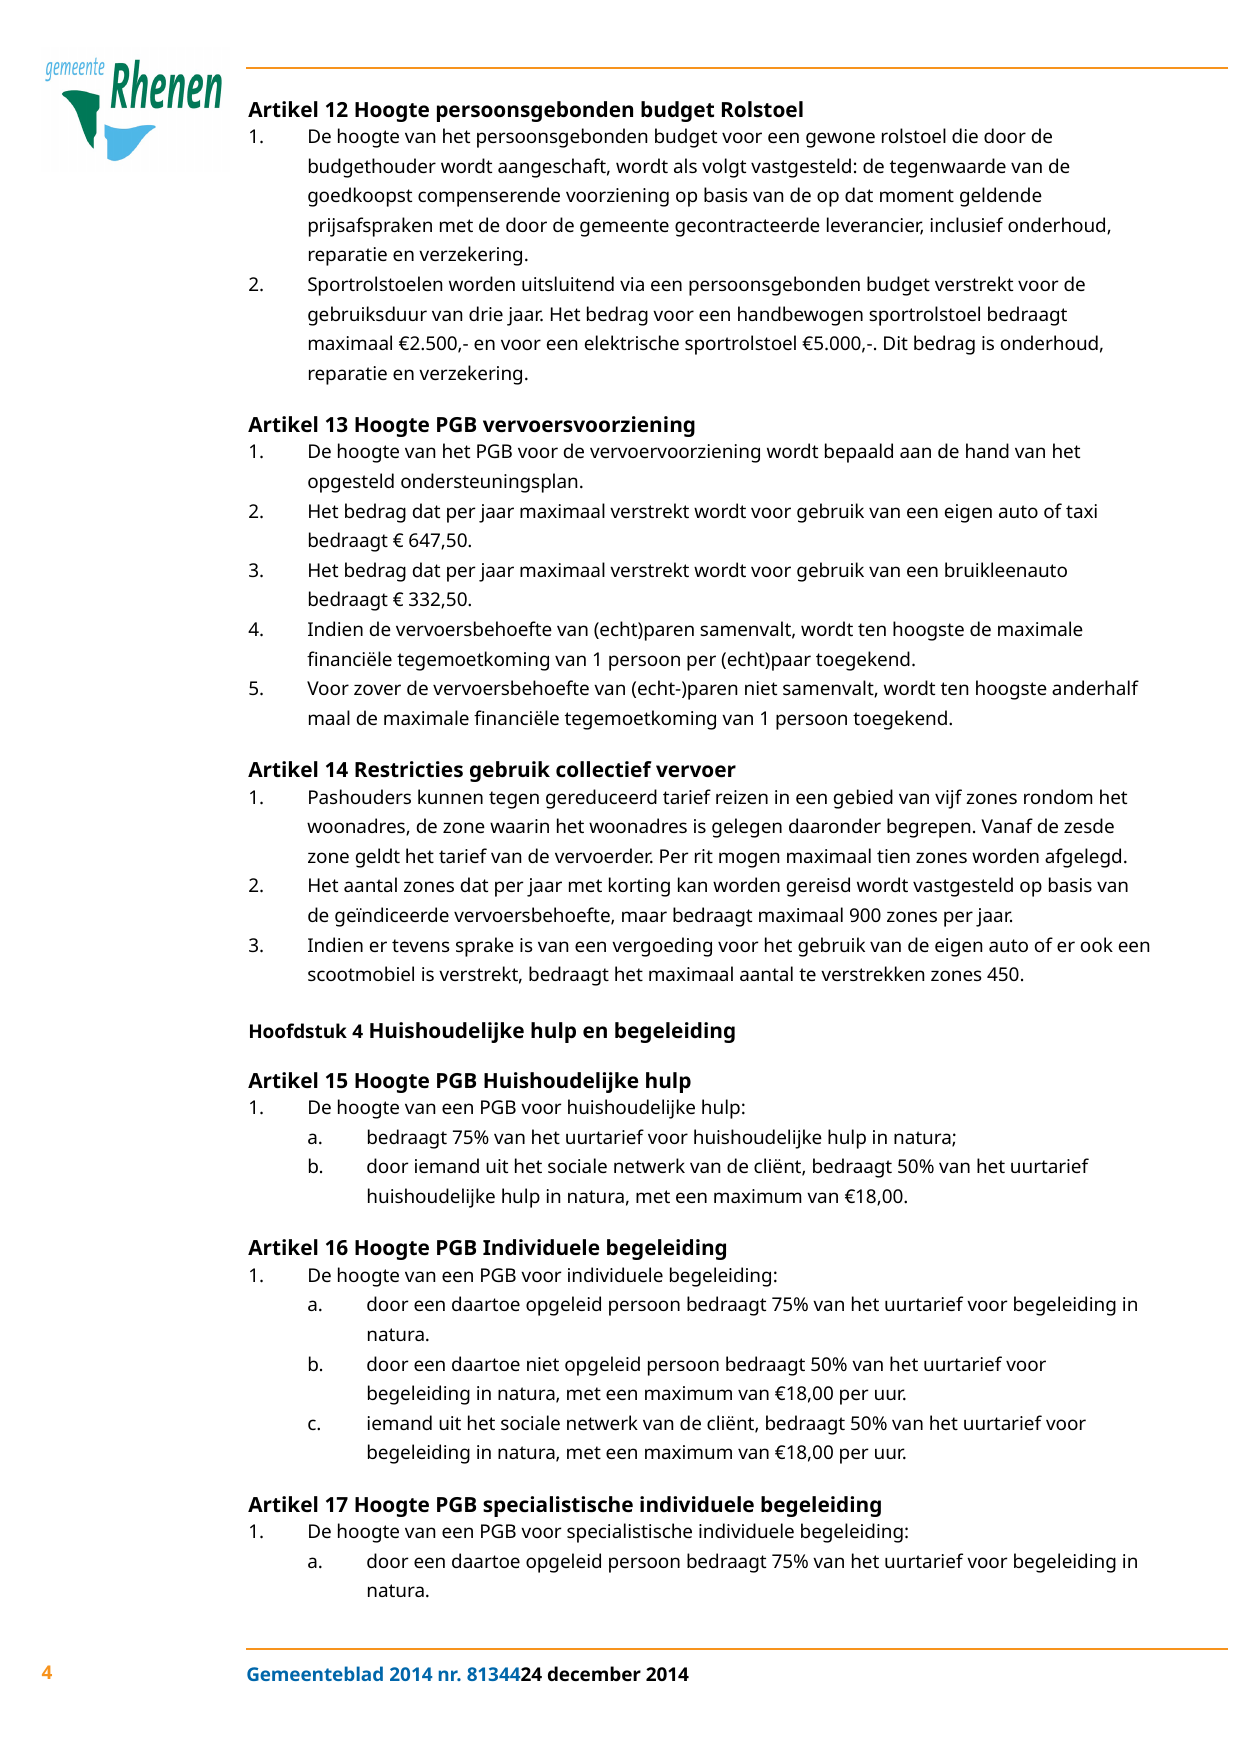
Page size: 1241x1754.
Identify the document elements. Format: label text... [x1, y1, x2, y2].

list door een daartoe opgeleid persoon bedraagt 75% van het uurtarief voor begeleiding in natura. [307, 1292, 1152, 1347]
text Artikel 14 Restricties gebruik collectief vervoer [248, 755, 1152, 784]
list Indien er tevens sprake is van een vergoeding voor het gebruik van de eigen auto of er ook een scootmobiel is verstrekt, bedraagt het maximaal aantal te verstrekken zones 450. [248, 932, 1152, 987]
text Artikel 13 Hoogte PGB vervoersvoorziening [248, 410, 1152, 439]
list Voor zover de vervoersbehoefte van (echt-)paren niet samenvalt, wordt ten hoogste anderhalf maal de maximale financiële tegemoetkoming van 1 persoon toegekend. [248, 675, 1152, 731]
text Artikel 17 Hoogte PGB specialistische individuele begeleiding [248, 1490, 1152, 1518]
list door een daartoe opgeleid persoon bedraagt 75% van het uurtarief voor begeleiding in natura. [307, 1548, 1152, 1603]
list door iemand uit het sociale netwerk van de cliënt, bedraagt 50% van het uurtarief huishoudelijke hulp in natura, met een maximum van €18,00. [307, 1153, 1152, 1209]
list Pashouders kunnen tegen gereduceerd tarief reizen in een gebied van vijf zones rondom het woonadres, de zone waarin het woonadres is gelegen daaronder begrepen. Vanaf de zesde zone geldt het tarief van de vervoerder. Per rit mogen maximaal tien zones worden afgelegd. [248, 784, 1152, 869]
text Hoofdstuk 4 Huishoudelijke hulp en begeleiding [248, 1017, 1152, 1045]
list Het bedrag dat per jaar maximaal verstrekt wordt voor gebruik van een bruikleenauto bedraagt € 332,50. [248, 557, 1152, 612]
list De hoogte van een PGB voor huishoudelijke hulp: [248, 1094, 1152, 1120]
list iemand uit het sociale netwerk van de cliënt, bedraagt 50% van het uurtarief voor begeleiding in natura, met een maximum van €18,00 per uur. [307, 1410, 1152, 1465]
list Sportrolstoelen worden uitsluitend via een persoonsgebonden budget verstrekt voor de gebruiksduur van drie jaar. Het bedrag voor een handbewogen sportrolstoel bedraagt maximaal €2.500,- en voor een elektrische sportrolstoel €5.000,-. Dit bedrag is onderhoud, reparatie en verzekering. [248, 271, 1152, 386]
list Indien de vervoersbehoefte van (echt)paren samenvalt, wordt ten hoogste de maximale financiële tegemoetkoming van 1 persoon per (echt)paar toegekend. [248, 616, 1152, 672]
list De hoogte van een PGB voor individuele begeleiding: [248, 1262, 1152, 1288]
list De hoogte van een PGB voor specialistische individuele begeleiding: [248, 1518, 1152, 1544]
text Artikel 12 Hoogte persoonsgebonden budget Rolstoel [248, 95, 1152, 123]
list bedraagt 75% van het uurtarief voor huishoudelijke hulp in natura; [307, 1124, 1152, 1150]
text Artikel 15 Hoogte PGB Huishoudelijke hulp [248, 1066, 1152, 1094]
list De hoogte van het persoonsgebonden budget voor een gewone rolstoel die door de budgethouder wordt aangeschaft, wordt als volgt vastgesteld: de tegenwaarde van de goedkoopst compenserende voorziening op basis van de op dat moment geldende prijsafspraken met de door de gemeente gecontracteerde leverancier, inclusief onderhoud, reparatie en verzekering. [248, 123, 1152, 267]
list Het aantal zones dat per jaar met korting kan worden gereisd wordt vastgesteld op basis van de geïndiceerde vervoersbehoefte, maar bedraagt maximaal 900 zones per jaar. [248, 873, 1152, 928]
list De hoogte van het PGB voor de vervoervoorziening wordt bepaald aan de hand van het opgesteld ondersteuningsplan. [248, 439, 1152, 494]
text Artikel 16 Hoogte PGB Individuele begeleiding [248, 1233, 1152, 1262]
list Het bedrag dat per jaar maximaal verstrekt wordt voor gebruik van een eigen auto of taxi bedraagt € 647,50. [248, 498, 1152, 553]
list door een daartoe niet opgeleid persoon bedraagt 50% van het uurtarief voor begeleiding in natura, met een maximum van €18,00 per uur. [307, 1351, 1152, 1406]
picture [41, 47, 231, 172]
